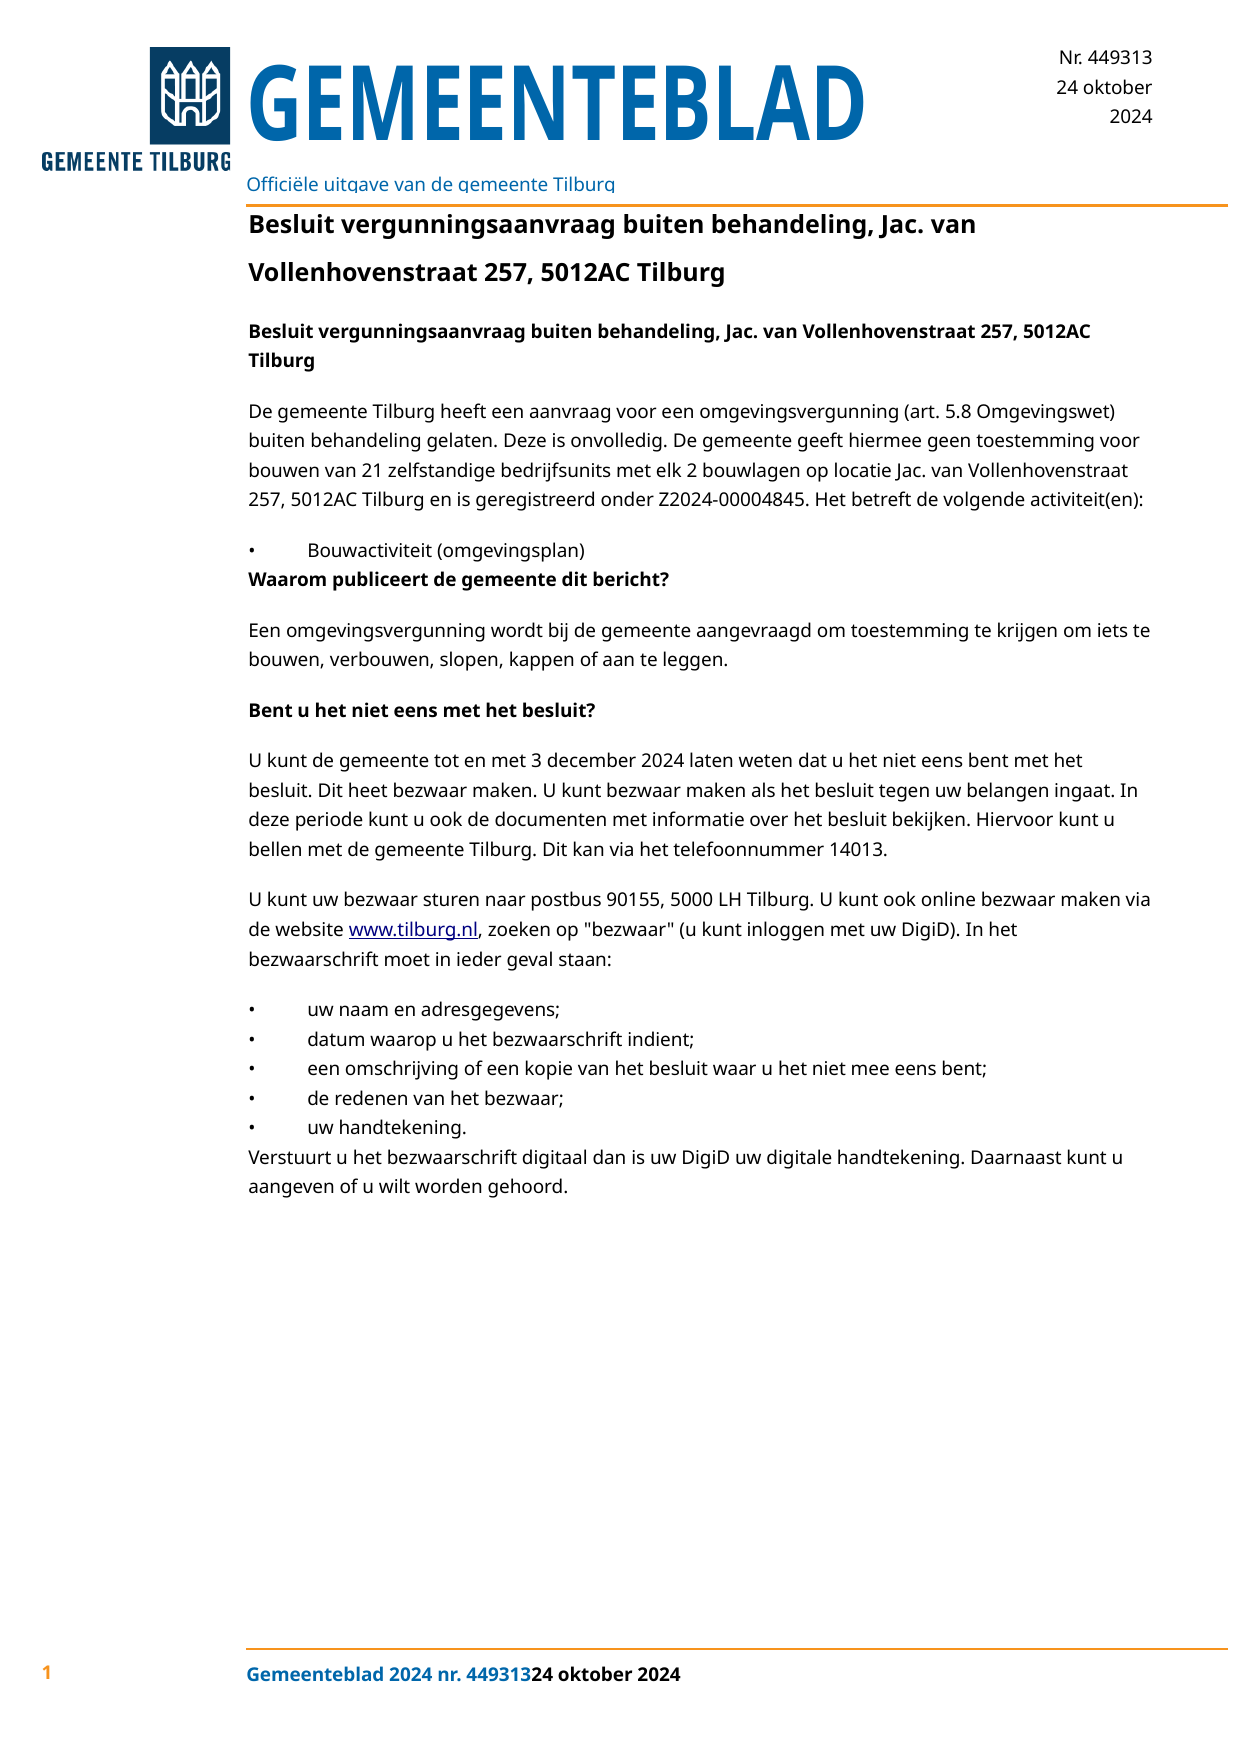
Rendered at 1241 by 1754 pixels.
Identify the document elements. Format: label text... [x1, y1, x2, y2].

text Bent u het niet eens met het besluit? [248, 697, 1152, 723]
list een omschrijving of een kopie van het besluit waar u het niet mee eens bent; [248, 1055, 1152, 1081]
text Waarom publiceert de gemeente dit bericht? [248, 567, 1152, 592]
list uw handtekening. [248, 1114, 1152, 1140]
text Besluit vergunningsaanvraag buiten behandeling, Jac. van Vollenhovenstraat 257, 5012AC Tilburg [248, 318, 1152, 373]
text De gemeente Tilburg heeft een aanvraag voor een omgevingsvergunning (art. 5.8 Omgevingswet) buiten behandeling gelaten. Deze is onvolledig. De gemeente geeft hiermee geen toestemming voor bouwen van 21 zelfstandige bedrijfsunits met elk 2 bouwlagen op locatie Jac. van Vollenhovenstraat 257, 5012AC Tilburg en is geregistreerd onder Z2024-00004845. Het betreft de volgende activiteit(en): [248, 398, 1152, 512]
text Verstuurt u het bezwaarschrift digitaal dan is uw DigiD uw digitale handtekening. Daarnaast kunt u aangeven of u wilt worden gehoord. [248, 1144, 1152, 1199]
text Besluit vergunningsaanvraag buiten behandeling, Jac. van Vollenhovenstraat 257, 5012AC Tilburg [248, 207, 1152, 288]
list uw naam en adresgegevens; [248, 996, 1152, 1022]
text Een omgevingsvergunning wordt bij de gemeente aangevraagd om toestemming te krijgen om iets te bouwen, verbouwen, slopen, kappen of aan te leggen. [248, 617, 1152, 672]
list de redenen van het bezwaar; [248, 1085, 1152, 1111]
text U kunt uw bezwaar sturen naar postbus 90155, 5000 LH Tilburg. U kunt ook online bezwaar maken via de website www.tilburg.nl, zoeken op "bezwaar" (u kunt inloggen met uw DigiD). In het bezwaarschrift moet in ieder geval staan: [248, 887, 1152, 972]
list datum waarop u het bezwaarschrift indient; [248, 1026, 1152, 1052]
list Bouwactiviteit (omgevingsplan) [248, 537, 1152, 563]
picture [41, 47, 231, 172]
text U kunt de gemeente tot en met 3 december 2024 laten weten dat u het niet eens bent met het besluit. Dit heet bezwaar maken. U kunt bezwaar maken als het besluit tegen uw belangen ingaat. In deze periode kunt u ook de documenten met informatie over het besluit bekijken. Hiervoor kunt u bellen met de gemeente Tilburg. Dit kan via het telefoonnummer 14013. [248, 747, 1152, 862]
